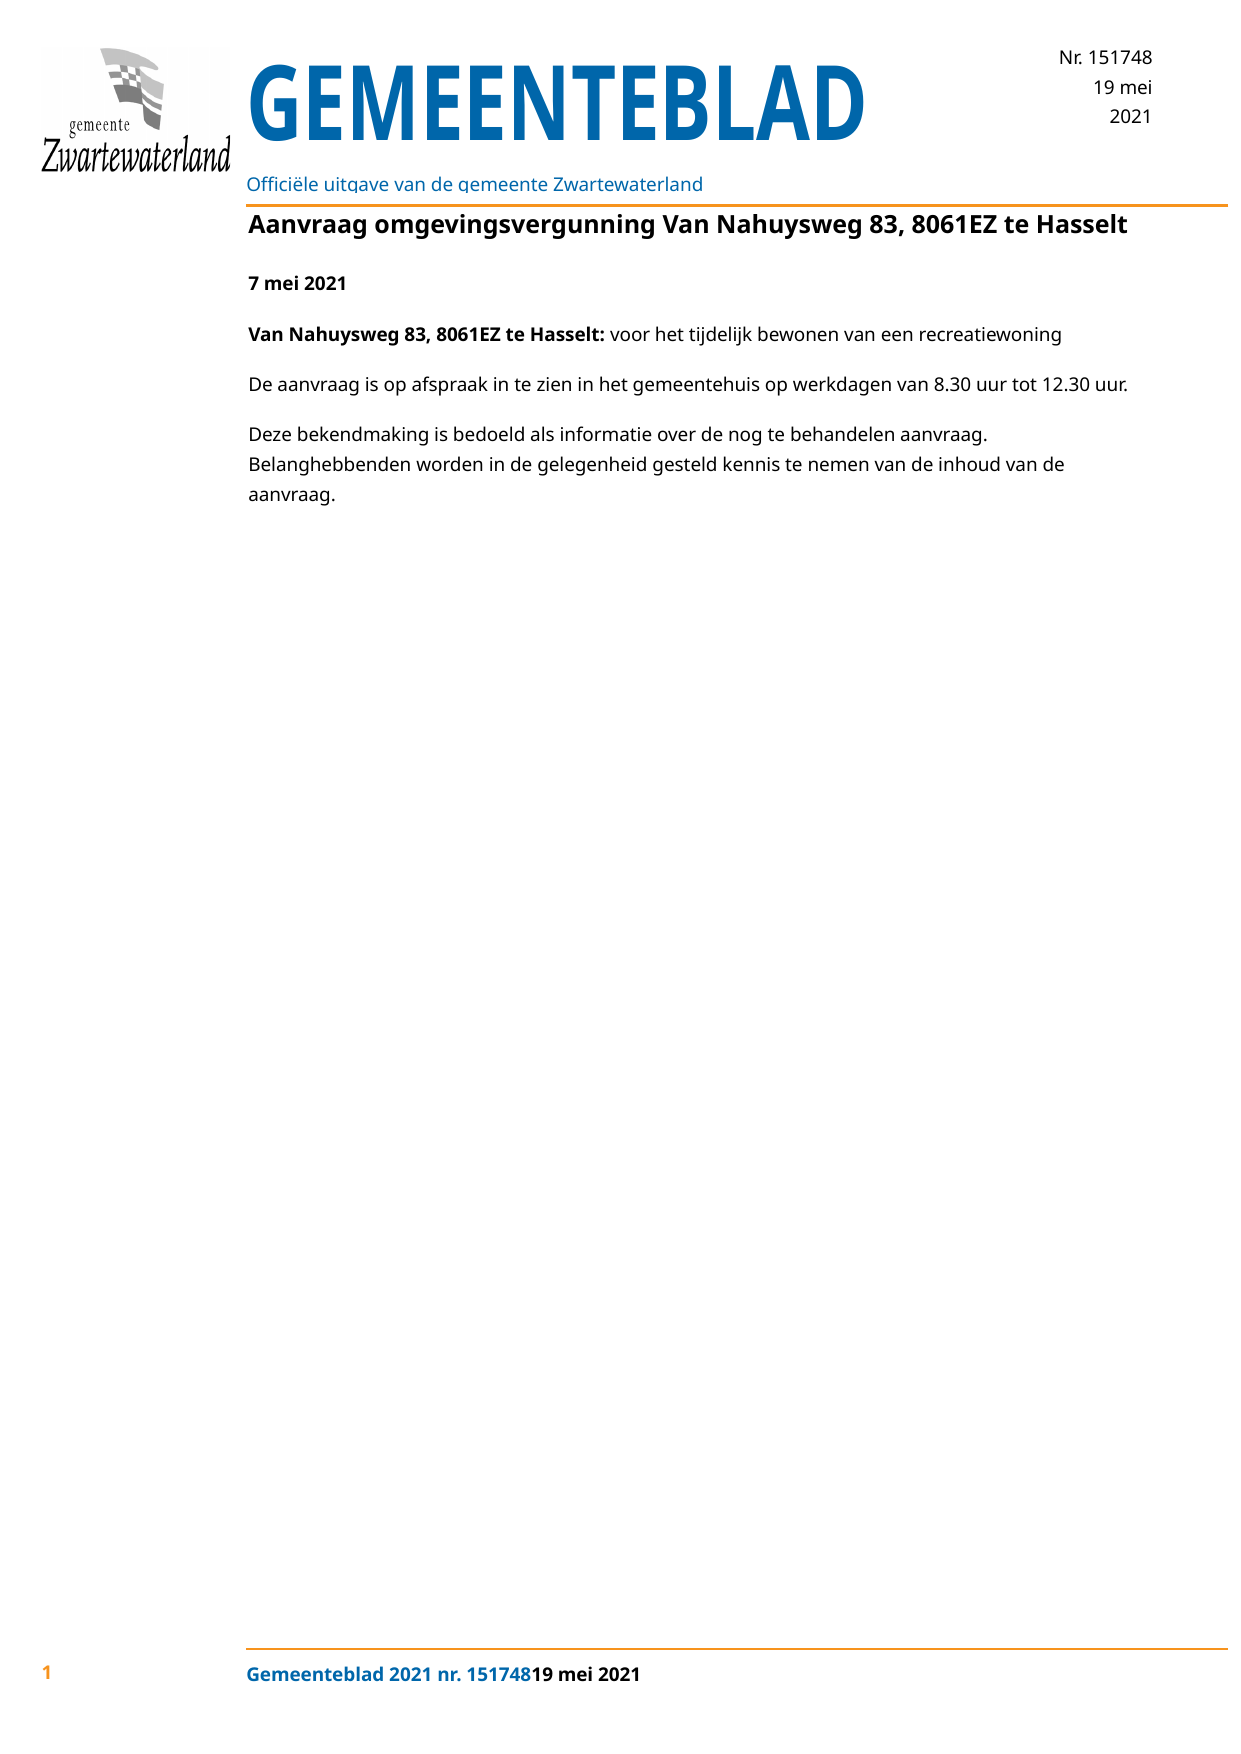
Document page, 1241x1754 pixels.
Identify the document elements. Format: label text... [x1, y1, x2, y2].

text 7 mei 2021 [248, 270, 1152, 296]
text Deze bekendmaking is bedoeld als informatie over de nog te behandelen aanvraag. Belanghebbenden worden in de gelegenheid gesteld kennis te nemen van de inhoud van de aanvraag. [248, 422, 1152, 506]
text De aanvraag is op afspraak in te zien in het gemeentehuis op werkdagen van 8.30 uur tot 12.30 uur. [248, 371, 1152, 397]
picture [41, 47, 231, 172]
text Van Nahuysweg 83, 8061EZ te Hasselt: voor het tijdelijk bewonen van een recreatiewoning [248, 321, 1152, 346]
text Aanvraag omgevingsvergunning Van Nahuysweg 83, 8061EZ te Hasselt [248, 207, 1152, 241]
